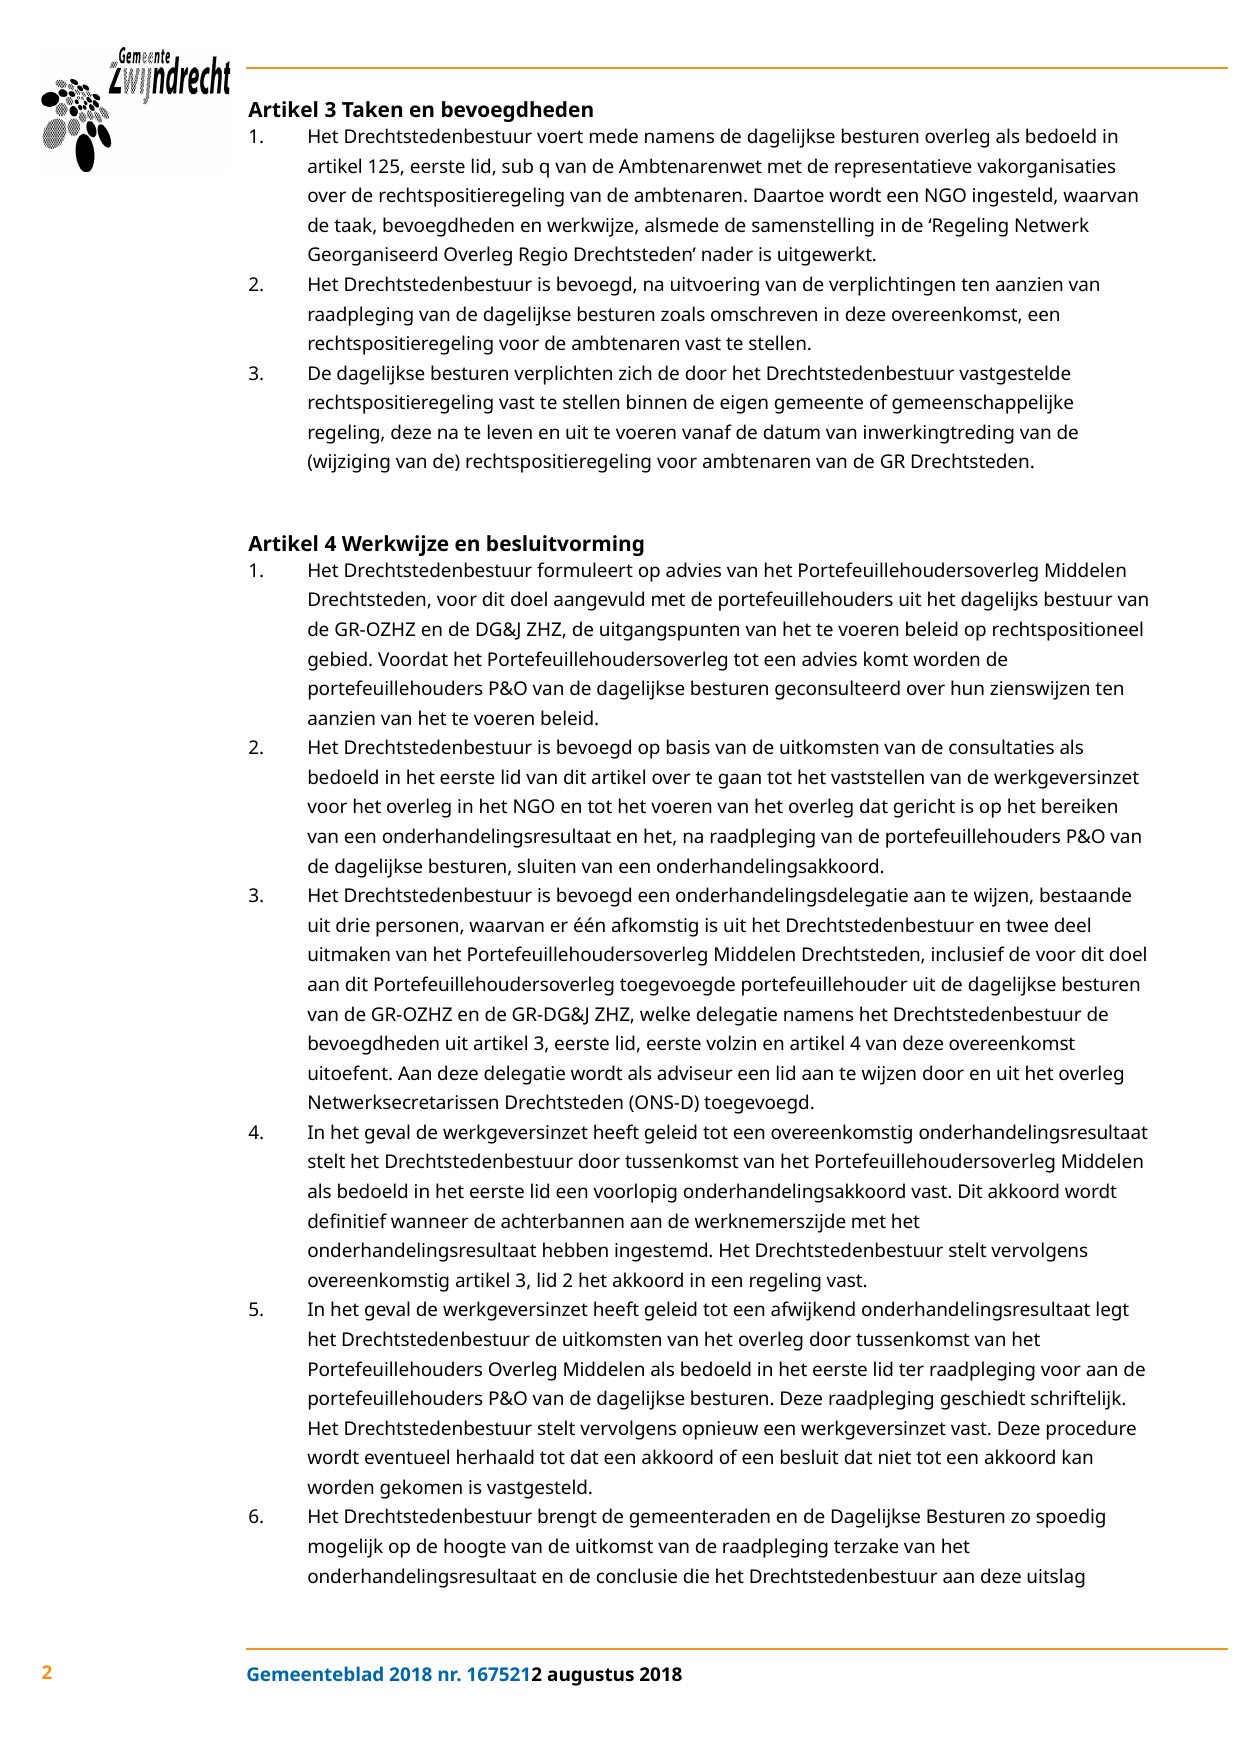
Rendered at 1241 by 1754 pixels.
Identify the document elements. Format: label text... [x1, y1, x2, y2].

picture [41, 47, 231, 172]
list Het Drechtstedenbestuur is bevoegd een onderhandelingsdelegatie aan te wijzen, bestaande uit drie personen, waarvan er één afkomstig is uit het Drechtstedenbestuur en twee deel uitmaken van het Portefeuillehoudersoverleg Middelen Drechtsteden, inclusief de voor dit doel aan dit Portefeuillehoudersoverleg toegevoegde portefeuillehouder uit de dagelijkse besturen van de GR-OZHZ en de GR-DG&J ZHZ, welke delegatie namens het Drechtstedenbestuur de bevoegdheden uit artikel 3, eerste lid, eerste volzin en artikel 4 van deze overeenkomst uitoefent. Aan deze delegatie wordt als adviseur een lid aan te wijzen door en uit het overleg Netwerksecretarissen Drechtsteden (ONS-D) toegevoegd. [248, 882, 1152, 1115]
text Artikel 4 Werkwijze en besluitvorming [248, 529, 1152, 557]
list Het Drechtstedenbestuur is bevoegd, na uitvoering van de verplichtingen ten aanzien van raadpleging van de dagelijkse besturen zoals omschreven in deze overeenkomst, een rechtspositieregeling voor de ambtenaren vast te stellen. [248, 271, 1152, 356]
list Het Drechtstedenbestuur is bevoegd op basis van de uitkomsten van de consultaties als bedoeld in het eerste lid van dit artikel over te gaan tot het vaststellen van de werkgeversinzet voor het overleg in het NGO en tot het voeren van het overleg dat gericht is op het bereiken van een onderhandelingsresultaat en het, na raadpleging van de portefeuillehouders P&O van de dagelijkse besturen, sluiten van een onderhandelingsakkoord. [248, 734, 1152, 879]
list In het geval de werkgeversinzet heeft geleid tot een afwijkend onderhandelingsresultaat legt het Drechtstedenbestuur de uitkomsten van het overleg door tussenkomst van het Portefeuillehouders Overleg Middelen als bedoeld in het eerste lid ter raadpleging voor aan de portefeuillehouders P&O van de dagelijkse besturen. Deze raadpleging geschiedt schriftelijk. Het Drechtstedenbestuur stelt vervolgens opnieuw een werkgeversinzet vast. Deze procedure wordt eventueel herhaald tot dat een akkoord of een besluit dat niet tot een akkoord kan worden gekomen is vastgesteld. [248, 1297, 1152, 1500]
list De dagelijkse besturen verplichten zich de door het Drechtstedenbestuur vastgestelde rechtspositieregeling vast te stellen binnen de eigen gemeente of gemeenschappelijke regeling, deze na te leven en uit te voeren vanaf de datum van inwerkingtreding van de (wijziging van de) rechtspositieregeling voor ambtenaren van de GR Drechtsteden. [248, 360, 1152, 474]
list Het Drechtstedenbestuur voert mede namens de dagelijkse besturen overleg als bedoeld in artikel 125, eerste lid, sub q van de Ambtenarenwet met de representatieve vakorganisaties over de rechtspositieregeling van de ambtenaren. Daartoe wordt een NGO ingesteld, waarvan de taak, bevoegdheden en werkwijze, alsmede de samenstelling in de ‘Regeling Netwerk Georganiseerd Overleg Regio Drechtsteden’ nader is uitgewerkt. [248, 123, 1152, 267]
list In het geval de werkgeversinzet heeft geleid tot een overeenkomstig onderhandelingsresultaat stelt het Drechtstedenbestuur door tussenkomst van het Portefeuillehoudersoverleg Middelen als bedoeld in het eerste lid een voorlopig onderhandelingsakkoord vast. Dit akkoord wordt definitief wanneer de achterbannen aan de werknemerszijde met het onderhandelingsresultaat hebben ingestemd. Het Drechtstedenbestuur stelt vervolgens overeenkomstig artikel 3, lid 2 het akkoord in een regeling vast. [248, 1119, 1152, 1293]
list Het Drechtstedenbestuur brengt de gemeenteraden en de Dagelijkse Besturen zo spoedig mogelijk op de hoogte van de uitkomst van de raadpleging terzake van het onderhandelingsresultaat en de conclusie die het Drechtstedenbestuur aan deze uitslag [248, 1504, 1152, 1589]
text Artikel 3 Taken en bevoegdheden [248, 95, 1152, 123]
list Het Drechtstedenbestuur formuleert op advies van het Portefeuillehoudersoverleg Middelen Drechtsteden, voor dit doel aangevuld met de portefeuillehouders uit het dagelijks bestuur van de GR-OZHZ en de DG&J ZHZ, de uitgangspunten van het te voeren beleid op rechtspositioneel gebied. Voordat het Portefeuillehoudersoverleg tot een advies komt worden de portefeuillehouders P&O van de dagelijkse besturen geconsulteerd over hun zienswijzen ten aanzien van het te voeren beleid. [248, 557, 1152, 731]
